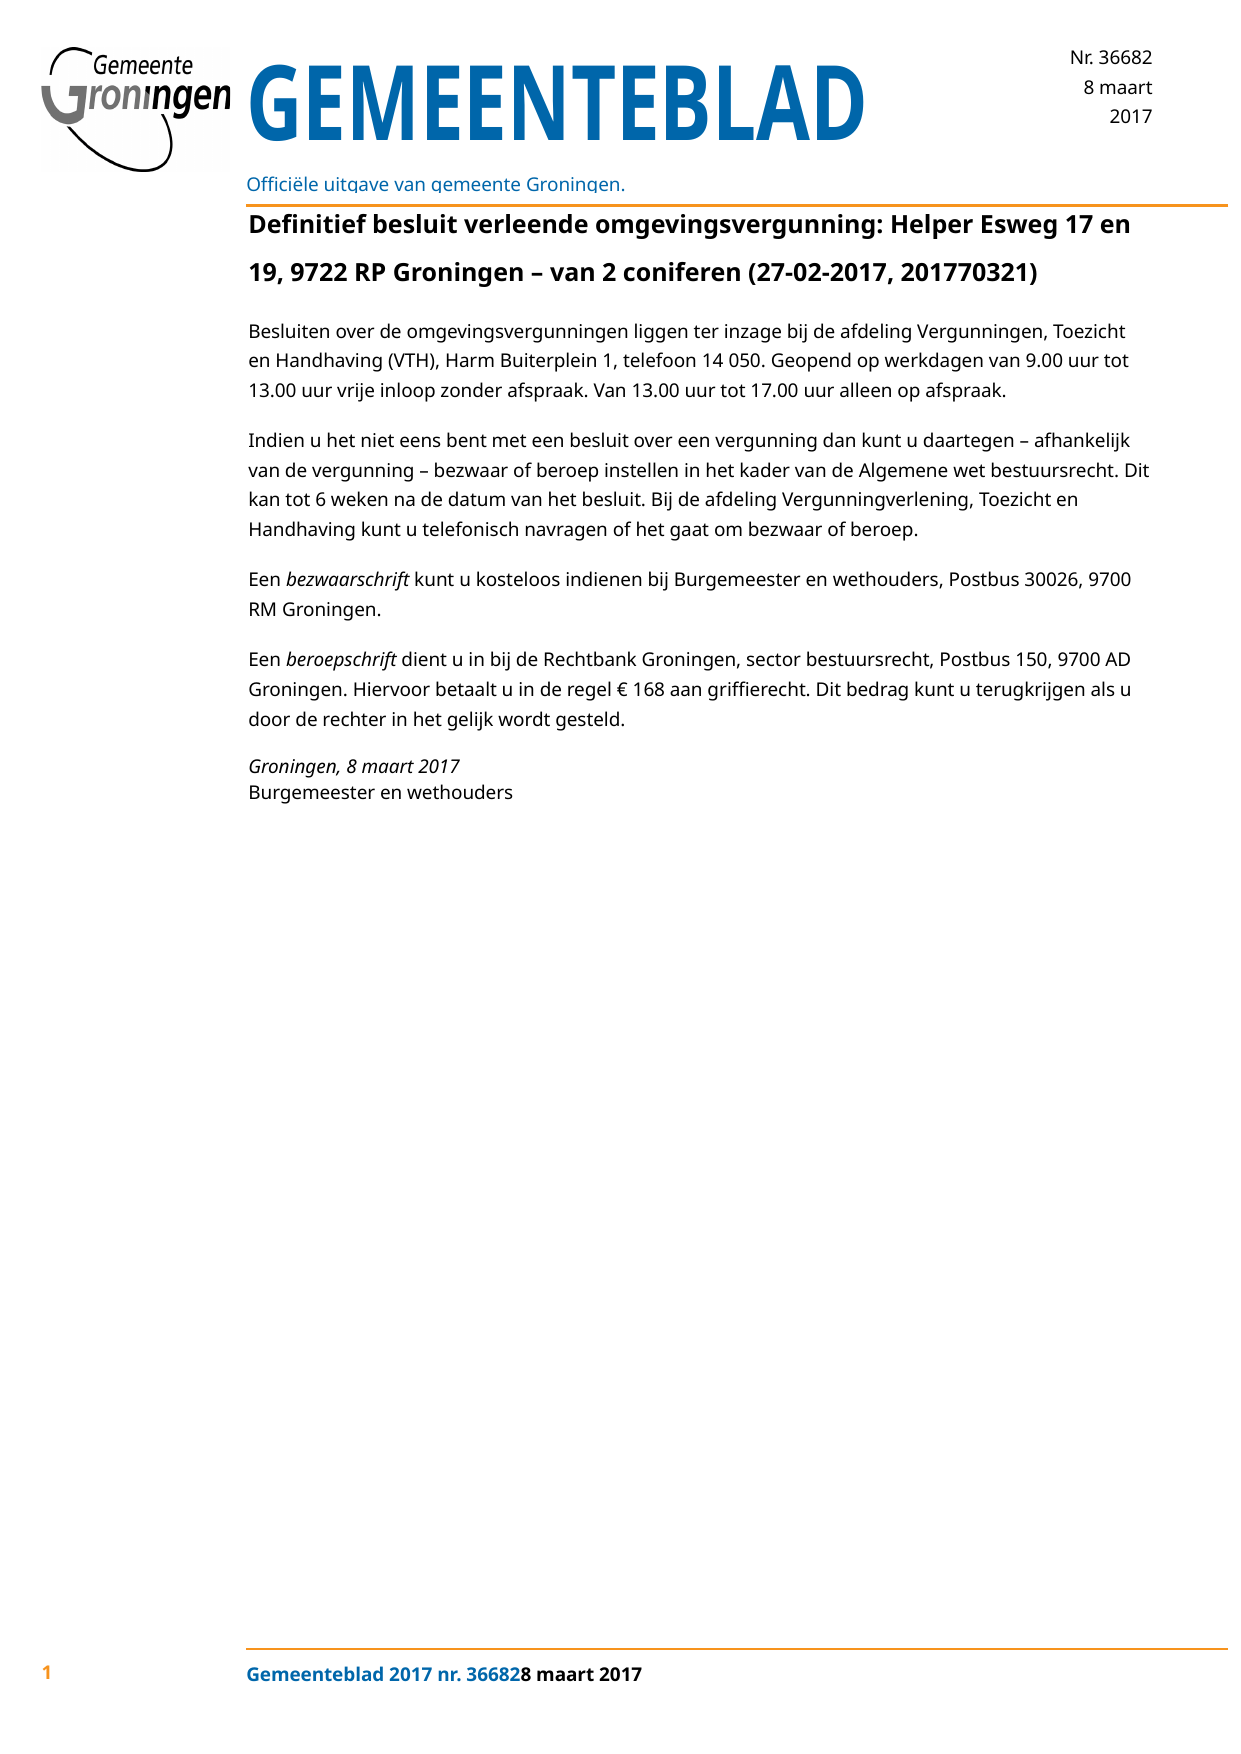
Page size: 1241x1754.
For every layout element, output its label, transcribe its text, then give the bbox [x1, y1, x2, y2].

text Indien u het niet eens bent met een besluit over een vergunning dan kunt u daartegen – afhankelijk van de vergunning – bezwaar of beroep instellen in het kader van de Algemene wet bestuursrecht. Dit kan tot 6 weken na de datum van het besluit. Bij de afdeling Vergunningverlening, Toezicht en Handhaving kunt u telefonisch navragen of het gaat om bezwaar of beroep. [248, 427, 1152, 542]
text Een beroepschrift dient u in bij de Rechtbank Groningen, sector bestuursrecht, Postbus 150, 9700 AD Groningen. Hiervoor betaalt u in de regel € 168 aan griffierecht. Dit bedrag kunt u terugkrijgen als u door de rechter in het gelijk wordt gesteld. [248, 647, 1152, 732]
text Groningen, 8 maart 2017 [248, 754, 1152, 779]
text Een bezwaarschrift kunt u kosteloos indienen bij Burgemeester en wethouders, Postbus 30026, 9700 RM Groningen. [248, 567, 1152, 622]
text Burgemeester en wethouders [248, 779, 1152, 805]
text Definitief besluit verleende omgevingsvergunning: Helper Esweg 17 en 19, 9722 RP Groningen – van 2 coniferen (27-02-2017, 201770321) [248, 207, 1152, 288]
text Besluiten over de omgevingsvergunningen liggen ter inzage bij de afdeling Vergunningen, Toezicht en Handhaving (VTH), Harm Buiterplein 1, telefoon 14 050. Geopend op werkdagen van 9.00 uur tot 13.00 uur vrije inloop zonder afspraak. Van 13.00 uur tot 17.00 uur alleen op afspraak. [248, 318, 1152, 403]
picture [41, 47, 231, 172]
